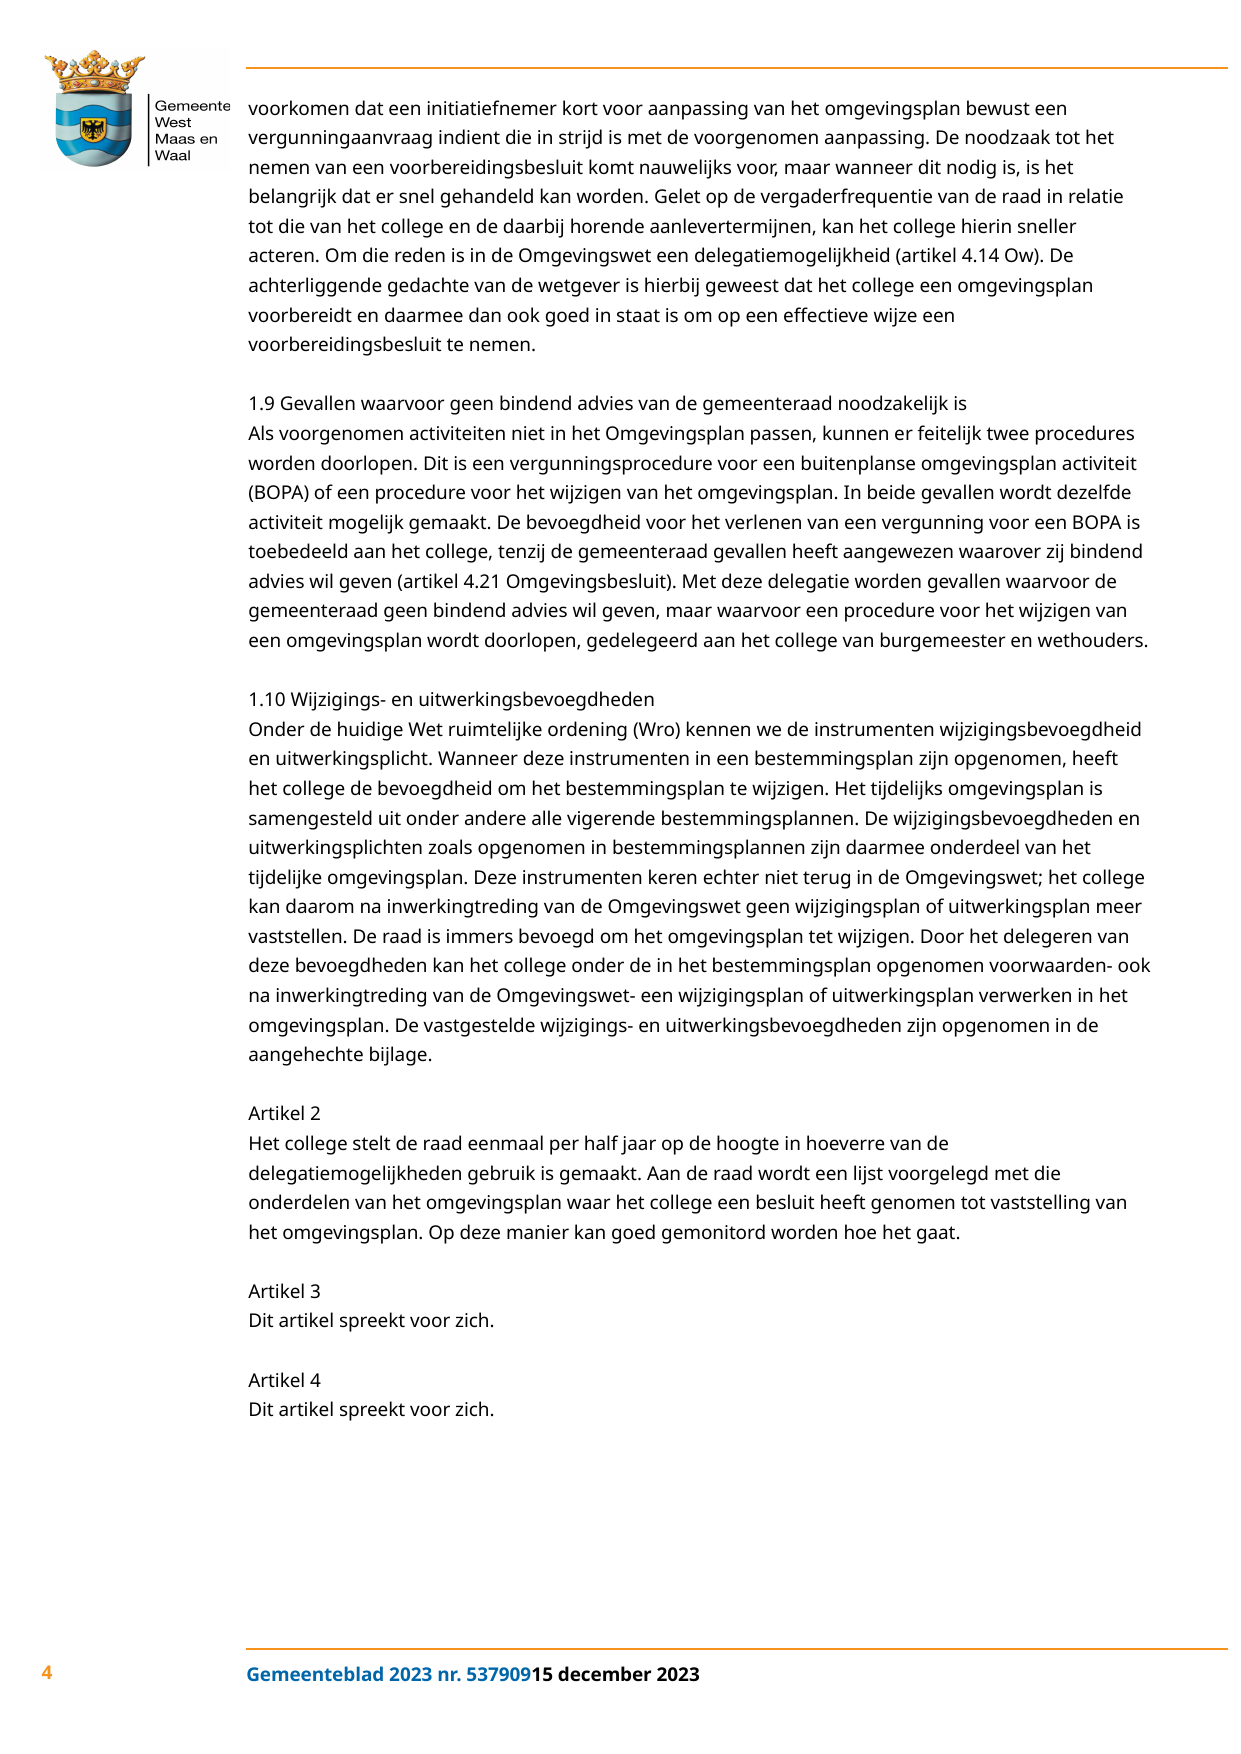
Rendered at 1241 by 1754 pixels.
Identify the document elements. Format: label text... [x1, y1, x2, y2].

text Artikel 4 [248, 1367, 1152, 1393]
text Als voorgenomen activiteiten niet in het Omgevingsplan passen, kunnen er feitelijk twee procedures worden doorlopen. Dit is een vergunningsprocedure voor een buitenplanse omgevingsplan activiteit (BOPA) of een procedure voor het wijzigen van het omgevingsplan. In beide gevallen wordt dezelfde activiteit mogelijk gemaakt. De bevoegdheid voor het verlenen van een vergunning voor een BOPA is toebedeeld aan het college, tenzij de gemeenteraad gevallen heeft aangewezen waarover zij bindend advies wil geven (artikel 4.21 Omgevingsbesluit). Met deze delegatie worden gevallen waarvoor de gemeenteraad geen bindend advies wil geven, maar waarvoor een procedure voor het wijzigen van een omgevingsplan wordt doorlopen, gedelegeerd aan het college van burgemeester en wethouders. [248, 420, 1152, 653]
text voorkomen dat een initiatiefnemer kort voor aanpassing van het omgevingsplan bewust een vergunningaanvraag indient die in strijd is met de voorgenomen aanpassing. De noodzaak tot het nemen van een voorbereidingsbesluit komt nauwelijks voor, maar wanneer dit nodig is, is het belangrijk dat er snel gehandeld kan worden. Gelet op de vergaderfrequentie van de raad in relatie tot die van het college en de daarbij horende aanlevertermijnen, kan het college hierin sneller acteren. Om die reden is in de Omgevingswet een delegatiemogelijkheid (artikel 4.14 Ow). De achterliggende gedachte van de wetgever is hierbij geweest dat het college een omgevingsplan voorbereidt en daarmee dan ook goed in staat is om op een effectieve wijze een voorbereidingsbesluit te nemen. [248, 95, 1152, 357]
text Artikel 3 [248, 1278, 1152, 1304]
text Artikel 2 [248, 1101, 1152, 1126]
text 1.9 Gevallen waarvoor geen bindend advies van de gemeenteraad noodzakelijk is [248, 391, 1152, 416]
text 1.10 Wijzigings- en uitwerkingsbevoegdheden [248, 686, 1152, 712]
text Onder de huidige Wet ruimtelijke ordening (Wro) kennen we de instrumenten wijzigingsbevoegdheid en uitwerkingsplicht. Wanneer deze instrumenten in een bestemmingsplan zijn opgenomen, heeft het college de bevoegdheid om het bestemmingsplan te wijzigen. Het tijdelijks omgevingsplan is samengesteld uit onder andere alle vigerende bestemmingsplannen. De wijzigingsbevoegdheden en uitwerkingsplichten zoals opgenomen in bestemmingsplannen zijn daarmee onderdeel van het tijdelijke omgevingsplan. Deze instrumenten keren echter niet terug in de Omgevingswet; het college kan daarom na inwerkingtreding van de Omgevingswet geen wijzigingsplan of uitwerkingsplan meer vaststellen. De raad is immers bevoegd om het omgevingsplan tet wijzigen. Door het delegeren van deze bevoegdheden kan het college onder de in het bestemmingsplan opgenomen voorwaarden- ook na inwerkingtreding van de Omgevingswet- een wijzigingsplan of uitwerkingsplan verwerken in het omgevingsplan. De vastgestelde wijzigings- en uitwerkingsbevoegdheden zijn opgenomen in de aangehechte bijlage. [248, 716, 1152, 1067]
text Dit artikel spreekt voor zich. [248, 1308, 1152, 1333]
text Dit artikel spreekt voor zich. [248, 1396, 1152, 1422]
text Het college stelt de raad eenmaal per half jaar op de hoogte in hoeverre van de delegatiemogelijkheden gebruik is gemaakt. Aan de raad wordt een lijst voorgelegd met die onderdelen van het omgevingsplan waar het college een besluit heeft genomen tot vaststelling van het omgevingsplan. Op deze manier kan goed gemonitord worden hoe het gaat. [248, 1130, 1152, 1245]
picture [41, 47, 231, 172]
